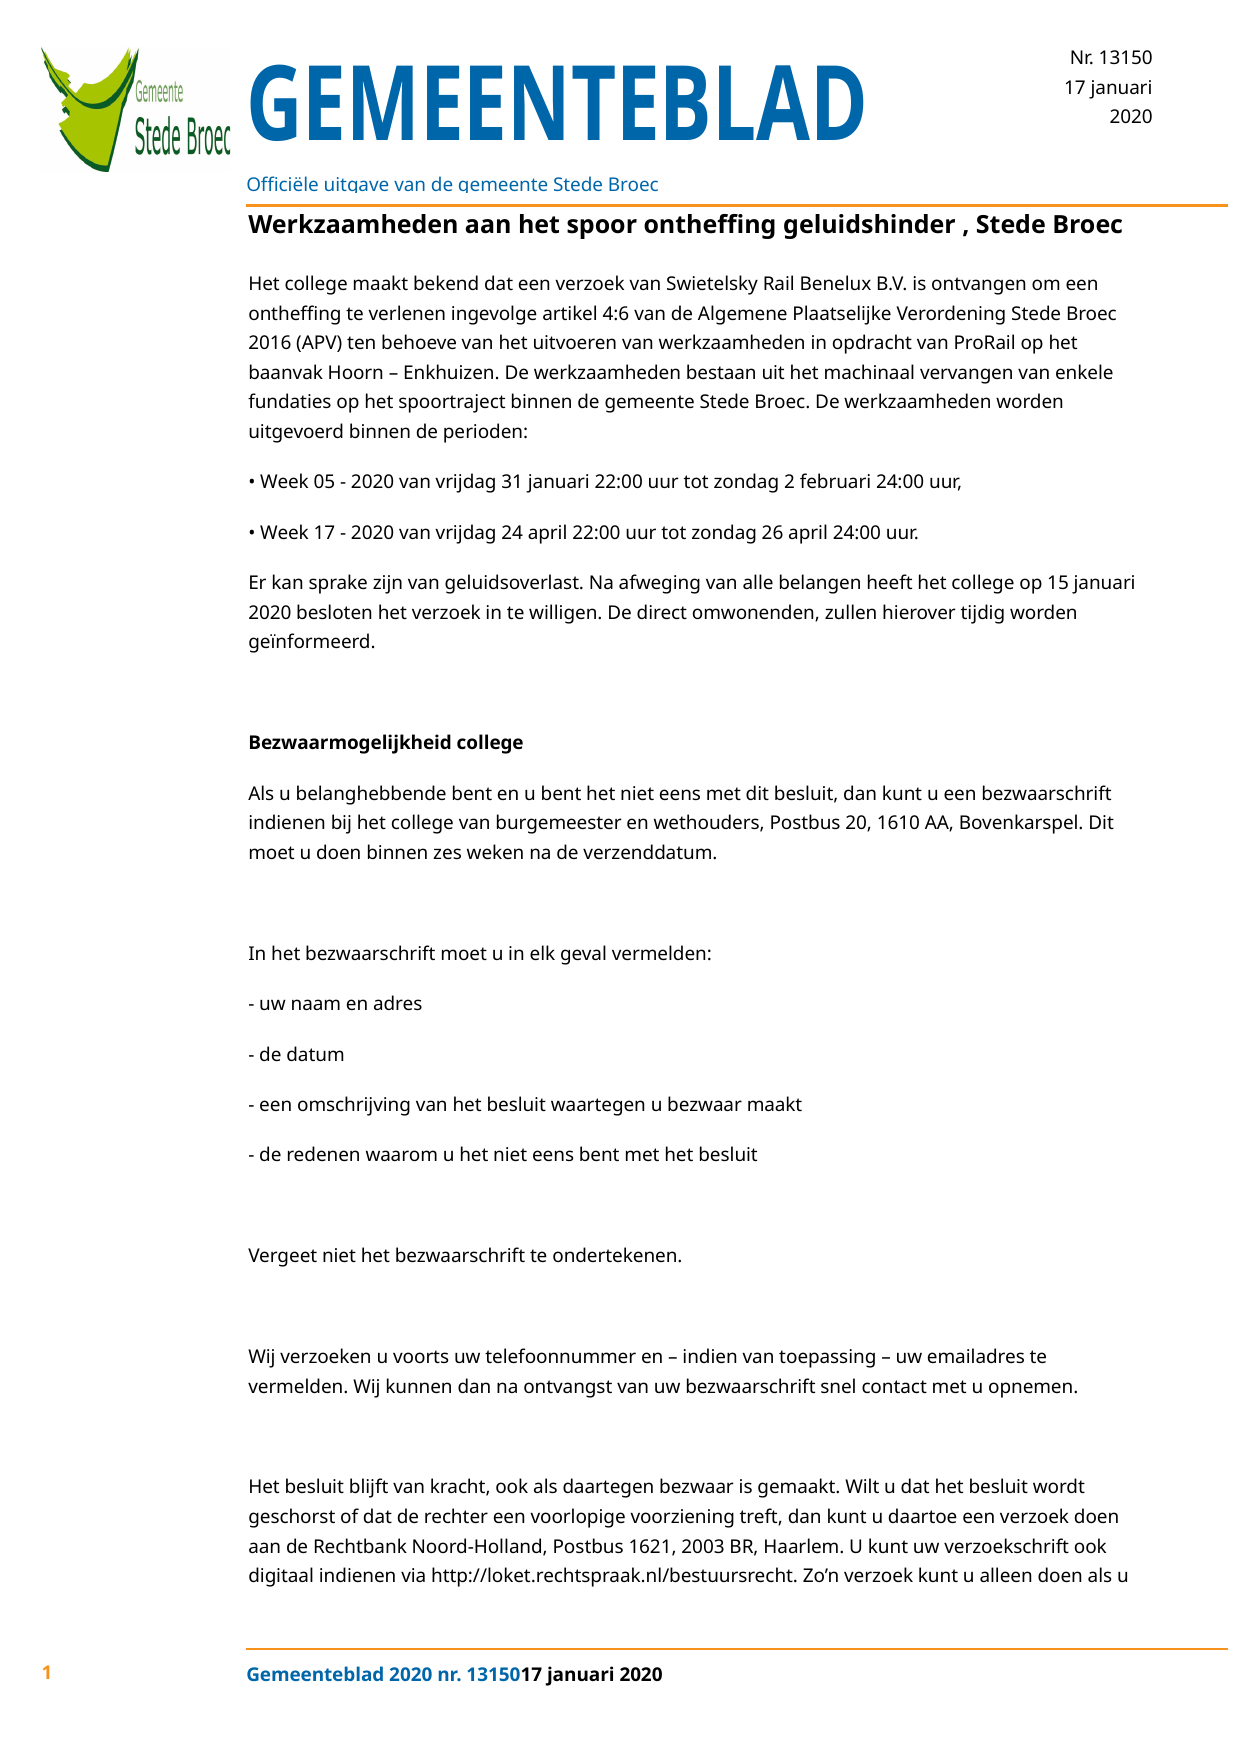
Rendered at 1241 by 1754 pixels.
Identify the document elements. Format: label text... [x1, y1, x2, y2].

text Het besluit blijft van kracht, ook als daartegen bezwaar is gemaakt. Wilt u dat het besluit wordt geschorst of dat de rechter een voorlopige voorziening treft, dan kunt u daartoe een verzoek doen aan de Rechtbank Noord-Holland, Postbus 1621, 2003 BR, Haarlem. U kunt uw verzoekschrift ook digitaal indienen via http://loket.rechtspraak.nl/bestuursrecht. Zo’n verzoek kunt u alleen doen als u [248, 1474, 1152, 1588]
text Als u belanghebbende bent en u bent het niet eens met dit besluit, dan kunt u een bezwaarschrift indienen bij het college van burgemeester en wethouders, Postbus 20, 1610 AA, Bovenkarspel. Dit moet u doen binnen zes weken na de verzenddatum. [248, 780, 1152, 865]
text Vergeet niet het bezwaarschrift te ondertekenen. [248, 1242, 1152, 1268]
text • Week 05 - 2020 van vrijdag 31 januari 22:00 uur tot zondag 2 februari 24:00 uur, [248, 469, 1152, 494]
text Werkzaamheden aan het spoor ontheffing geluidshinder , Stede Broec [248, 207, 1152, 241]
text Het college maakt bekend dat een verzoek van Swietelsky Rail Benelux B.V. is ontvangen om een ontheffing te verlenen ingevolge artikel 4:6 van de Algemene Plaatselijke Verordening Stede Broec 2016 (APV) ten behoeve van het uitvoeren van werkzaamheden in opdracht van ProRail op het baanvak Hoorn – Enkhuizen. De werkzaamheden bestaan uit het machinaal vervangen van enkele fundaties op het spoortraject binnen de gemeente Stede Broec. De werkzaamheden worden uitgevoerd binnen de perioden: [248, 270, 1152, 444]
text • Week 17 - 2020 van vrijdag 24 april 22:00 uur tot zondag 26 april 24:00 uur. [248, 519, 1152, 545]
text - uw naam en adres [248, 990, 1152, 1016]
text Bezwaarmogelijkheid college [248, 729, 1152, 755]
text Wij verzoeken u voorts uw telefoonnummer en – indien van toepassing – uw emailadres te vermelden. Wij kunnen dan na ontvangst van uw bezwaarschrift snel contact met u opnemen. [248, 1343, 1152, 1398]
picture [41, 47, 231, 172]
text - een omschrijving van het besluit waartegen u bezwaar maakt [248, 1091, 1152, 1117]
text In het bezwaarschrift moet u in elk geval vermelden: [248, 940, 1152, 966]
text - de datum [248, 1041, 1152, 1066]
text Er kan sprake zijn van geluidsoverlast. Na afweging van alle belangen heeft het college op 15 januari 2020 besloten het verzoek in te willigen. De direct omwonenden, zullen hierover tijdig worden geïnformeerd. [248, 569, 1152, 654]
text - de redenen waarom u het niet eens bent met het besluit [248, 1142, 1152, 1167]
